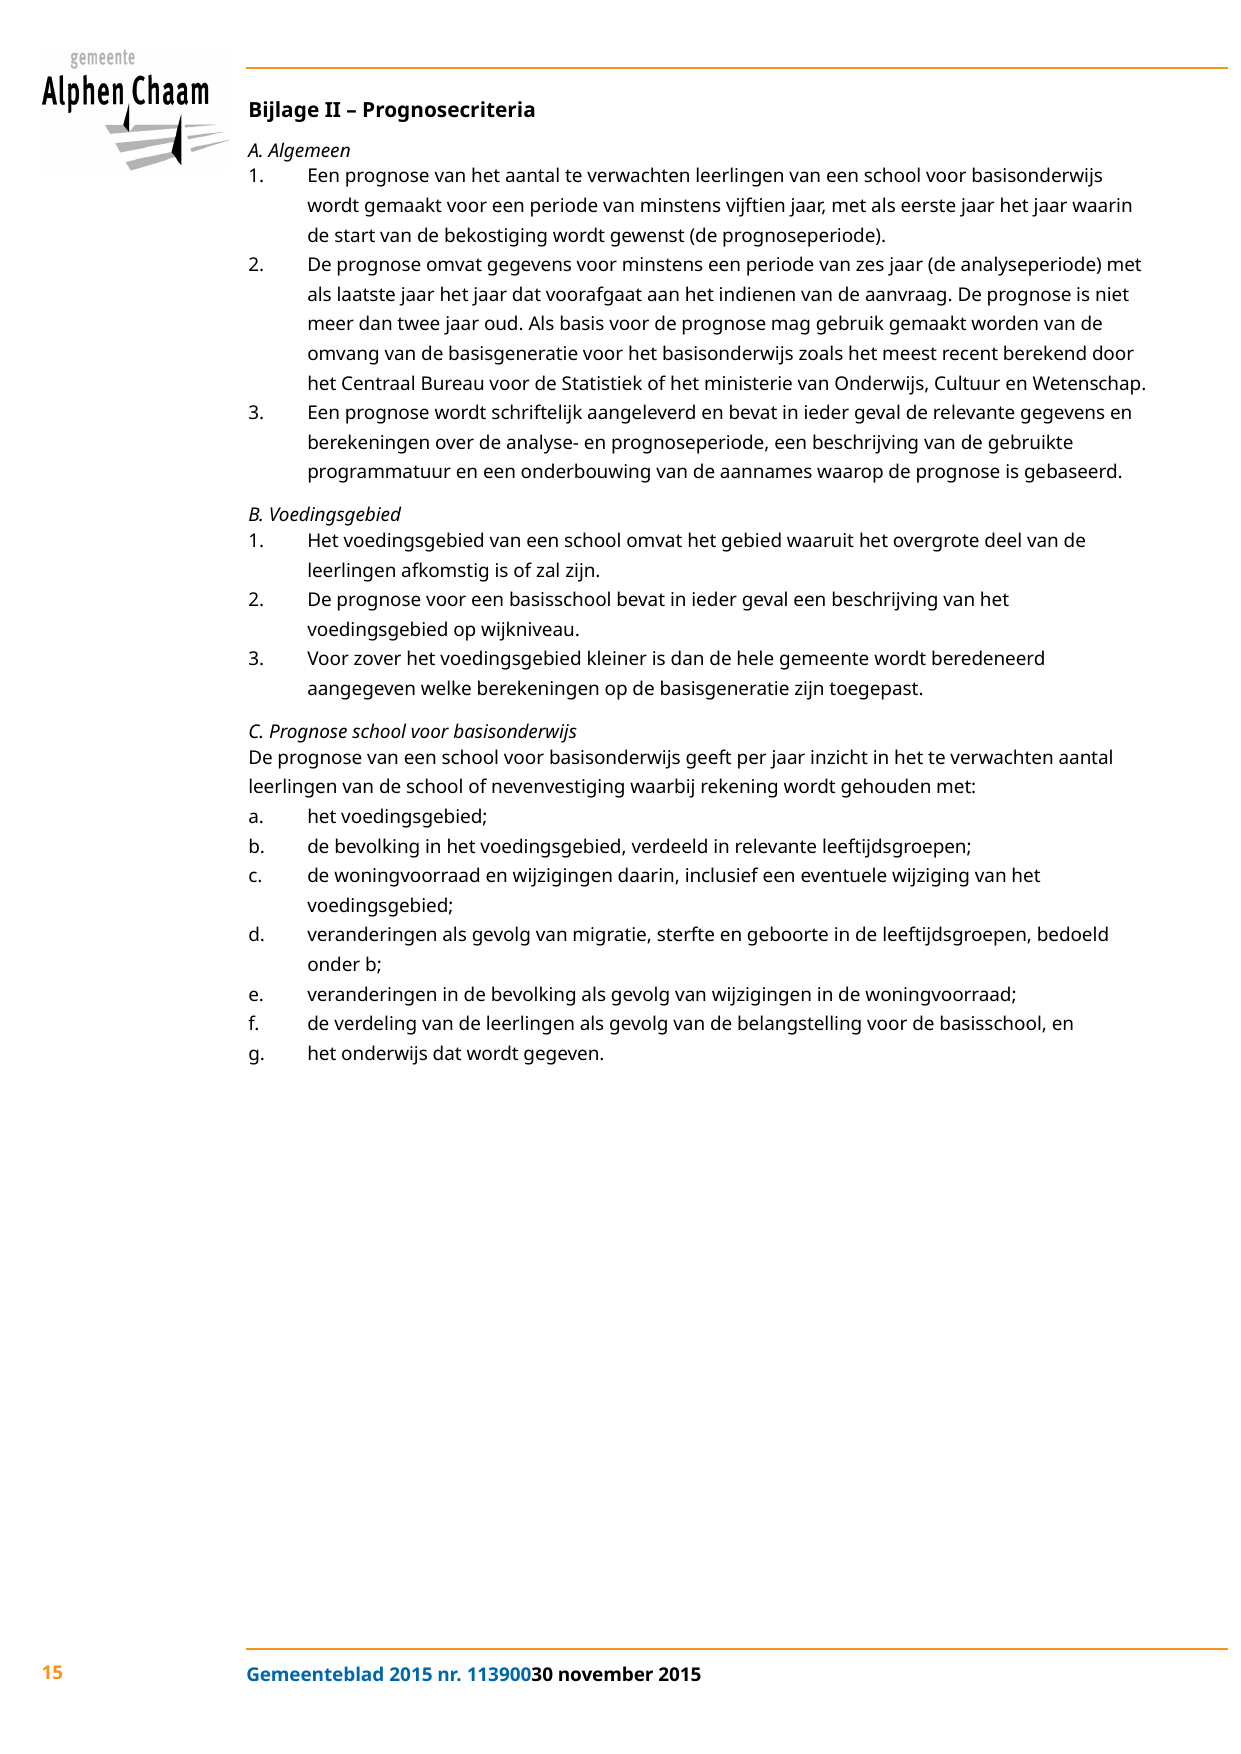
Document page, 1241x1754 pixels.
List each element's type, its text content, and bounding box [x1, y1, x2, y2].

text A. Algemeen [248, 137, 1152, 163]
list het onderwijs dat wordt gegeven. [248, 1040, 1152, 1066]
picture [41, 47, 231, 172]
text C. Prognose school voor basisonderwijs [248, 718, 1152, 744]
list Voor zover het voedingsgebied kleiner is dan de hele gemeente wordt beredeneerd aangegeven welke berekeningen op de basisgeneratie zijn toegepast. [248, 646, 1152, 701]
list Een prognose van het aantal te verwachten leerlingen van een school voor basisonderwijs wordt gemaakt voor een periode van minstens vijftien jaar, met als eerste jaar het jaar waarin de start van de bekostiging wordt gewenst (de prognoseperiode). [248, 163, 1152, 247]
list De prognose omvat gegevens voor minstens een periode van zes jaar (de analyseperiode) met als laatste jaar het jaar dat voorafgaat aan het indienen van de aanvraag. De prognose is niet meer dan twee jaar oud. Als basis voor de prognose mag gebruik gemaakt worden van de omvang van de basisgeneratie voor het basisonderwijs zoals het meest recent berekend door het Centraal Bureau voor de Statistiek of het ministerie van Onderwijs, Cultuur en Wetenschap. [248, 251, 1152, 395]
list de verdeling van de leerlingen als gevolg van de belangstelling voor de basisschool, en [248, 1010, 1152, 1036]
text B. Voedingsgebied [248, 502, 1152, 527]
list veranderingen in de bevolking als gevolg van wijzigingen in de woningvoorraad; [248, 981, 1152, 1006]
list Het voedingsgebied van een school omvat het gebied waaruit het overgrote deel van de leerlingen afkomstig is of zal zijn. [248, 527, 1152, 583]
list veranderingen als gevolg van migratie, sterfte en geboorte in de leeftijdsgroepen, bedoeld onder b; [248, 922, 1152, 977]
list het voedingsgebied; [248, 803, 1152, 829]
list Een prognose wordt schriftelijk aangeleverd en bevat in ieder geval de relevante gegevens en berekeningen over de analyse- en prognoseperiode, een beschrijving van de gebruikte programmatuur en een onderbouwing van de aannames waarop de prognose is gebaseerd. [248, 399, 1152, 484]
list de bevolking in het voedingsgebied, verdeeld in relevante leeftijdsgroepen; [248, 833, 1152, 858]
list de woningvoorraad en wijzigingen daarin, inclusief een eventuele wijziging van het voedingsgebied; [248, 862, 1152, 918]
list De prognose voor een basisschool bevat in ieder geval een beschrijving van het voedingsgebied op wijkniveau. [248, 586, 1152, 642]
text Bijlage II – Prognosecriteria [248, 95, 1152, 123]
text De prognose van een school voor basisonderwijs geeft per jaar inzicht in het te verwachten aantal leerlingen van de school of nevenvestiging waarbij rekening wordt gehouden met: [248, 744, 1152, 799]
